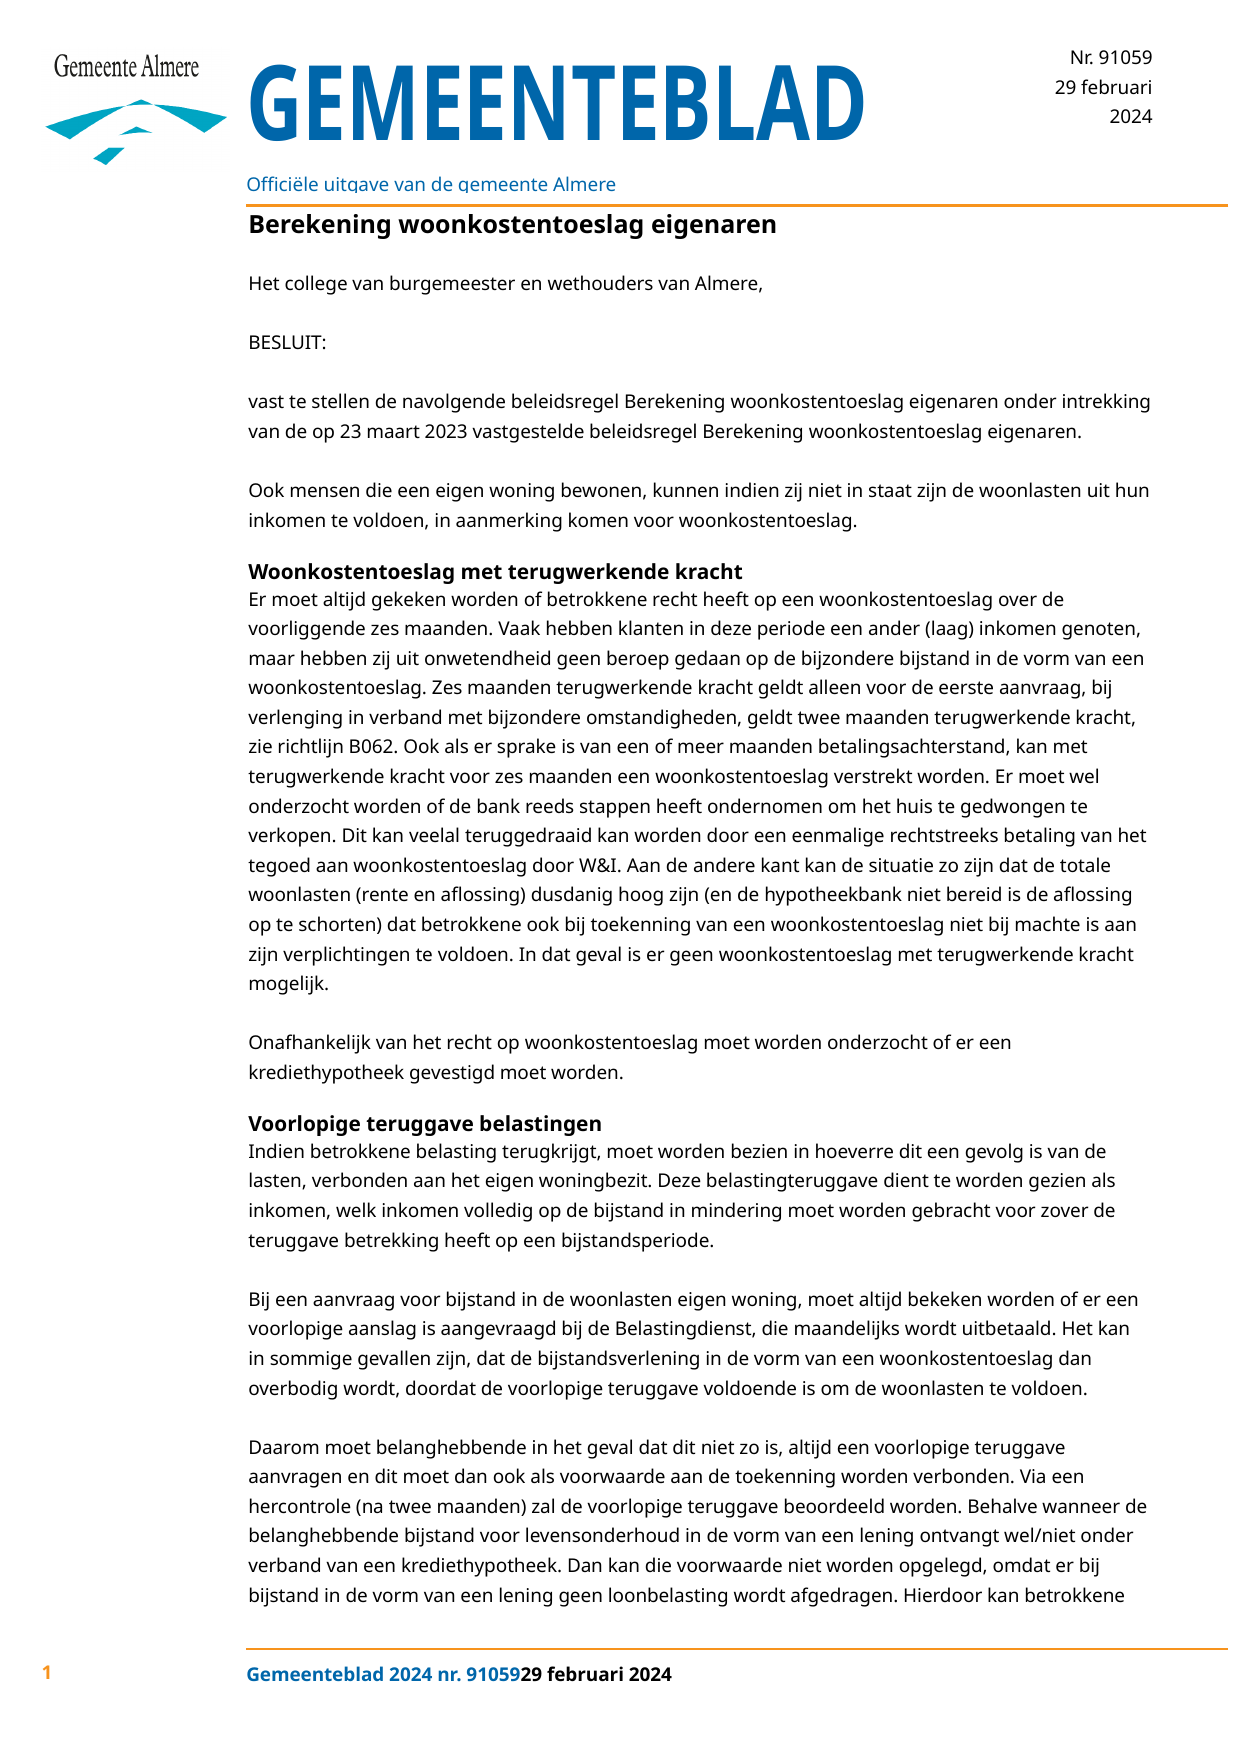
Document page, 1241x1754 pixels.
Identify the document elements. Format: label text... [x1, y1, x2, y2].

text Daarom moet belanghebbende in het geval dat dit niet zo is, altijd een voorlopige teruggave aanvragen en dit moet dan ook als voorwaarde aan de toekenning worden verbonden. Via een hercontrole (na twee maanden) zal de voorlopige teruggave beoordeeld worden. Behalve wanneer de belanghebbende bijstand voor levensonderhoud in de vorm van een lening ontvangt wel/niet onder verband van een krediethypotheek. Dan kan die voorwaarde niet worden opgelegd, omdat er bij bijstand in de vorm van een lening geen loonbelasting wordt afgedragen. Hierdoor kan betrokkene [248, 1434, 1152, 1607]
text Er moet altijd gekeken worden of betrokkene recht heeft op een woonkostentoeslag over de voorliggende zes maanden. Vaak hebben klanten in deze periode een ander (laag) inkomen genoten, maar hebben zij uit onwetendheid geen beroep gedaan op de bijzondere bijstand in de vorm van een woonkostentoeslag. Zes maanden terugwerkende kracht geldt alleen voor de eerste aanvraag, bij verlenging in verband met bijzondere omstandigheden, geldt twee maanden terugwerkende kracht, zie richtlijn B062. Ook als er sprake is van een of meer maanden betalingsachterstand, kan met terugwerkende kracht voor zes maanden een woonkostentoeslag verstrekt worden. Er moet wel onderzocht worden of de bank reeds stappen heeft ondernomen om het huis te gedwongen te verkopen. Dit kan veelal teruggedraaid kan worden door een eenmalige rechtstreeks betaling van het tegoed aan woonkostentoeslag door W&I. Aan de andere kant kan de situatie zo zijn dat de totale woonlasten (rente en aflossing) dusdanig hoog zijn (en de hypotheekbank niet bereid is de aflossing op te schorten) dat betrokkene ook bij toekenning van een woonkostentoeslag niet bij machte is aan zijn verplichtingen te voldoen. In dat geval is er geen woonkostentoeslag met terugwerkende kracht mogelijk. [248, 586, 1152, 996]
text Het college van burgemeester en wethouders van Almere, [248, 270, 1152, 296]
text Indien betrokkene belasting terugkrijgt, moet worden bezien in hoeverre dit een gevolg is van de lasten, verbonden aan het eigen woningbezit. Deze belastingteruggave dient te worden gezien als inkomen, welk inkomen volledig op de bijstand in mindering moet worden gebracht voor zover de teruggave betrekking heeft op een bijstandsperiode. [248, 1138, 1152, 1252]
text Ook mensen die een eigen woning bewonen, kunnen indien zij niet in staat zijn de woonlasten uit hun inkomen te voldoen, in aanmerking komen voor woonkostentoeslag. [248, 477, 1152, 533]
text BESLUIT: [248, 329, 1152, 355]
text Onafhankelijk van het recht op woonkostentoeslag moet worden onderzocht of er een krediethypotheek gevestigd moet worden. [248, 1029, 1152, 1085]
text Berekening woonkostentoeslag eigenaren [248, 207, 1152, 241]
text Voorlopige teruggave belastingen [248, 1109, 1152, 1138]
text Bij een aanvraag voor bijstand in de woonlasten eigen woning, moet altijd bekeken worden of er een voorlopige aanslag is aangevraagd bij de Belastingdienst, die maandelijks wordt uitbetaald. Het kan in sommige gevallen zijn, dat de bijstandsverlening in de vorm van een woonkostentoeslag dan overbodig wordt, doordat de voorlopige teruggave voldoende is om de woonlasten te voldoen. [248, 1286, 1152, 1400]
text Woonkostentoeslag met terugwerkende kracht [248, 557, 1152, 586]
text vast te stellen de navolgende beleidsregel Berekening woonkostentoeslag eigenaren onder intrekking van de op 23 maart 2023 vastgestelde beleidsregel Berekening woonkostentoeslag eigenaren. [248, 389, 1152, 444]
picture [41, 47, 231, 172]
